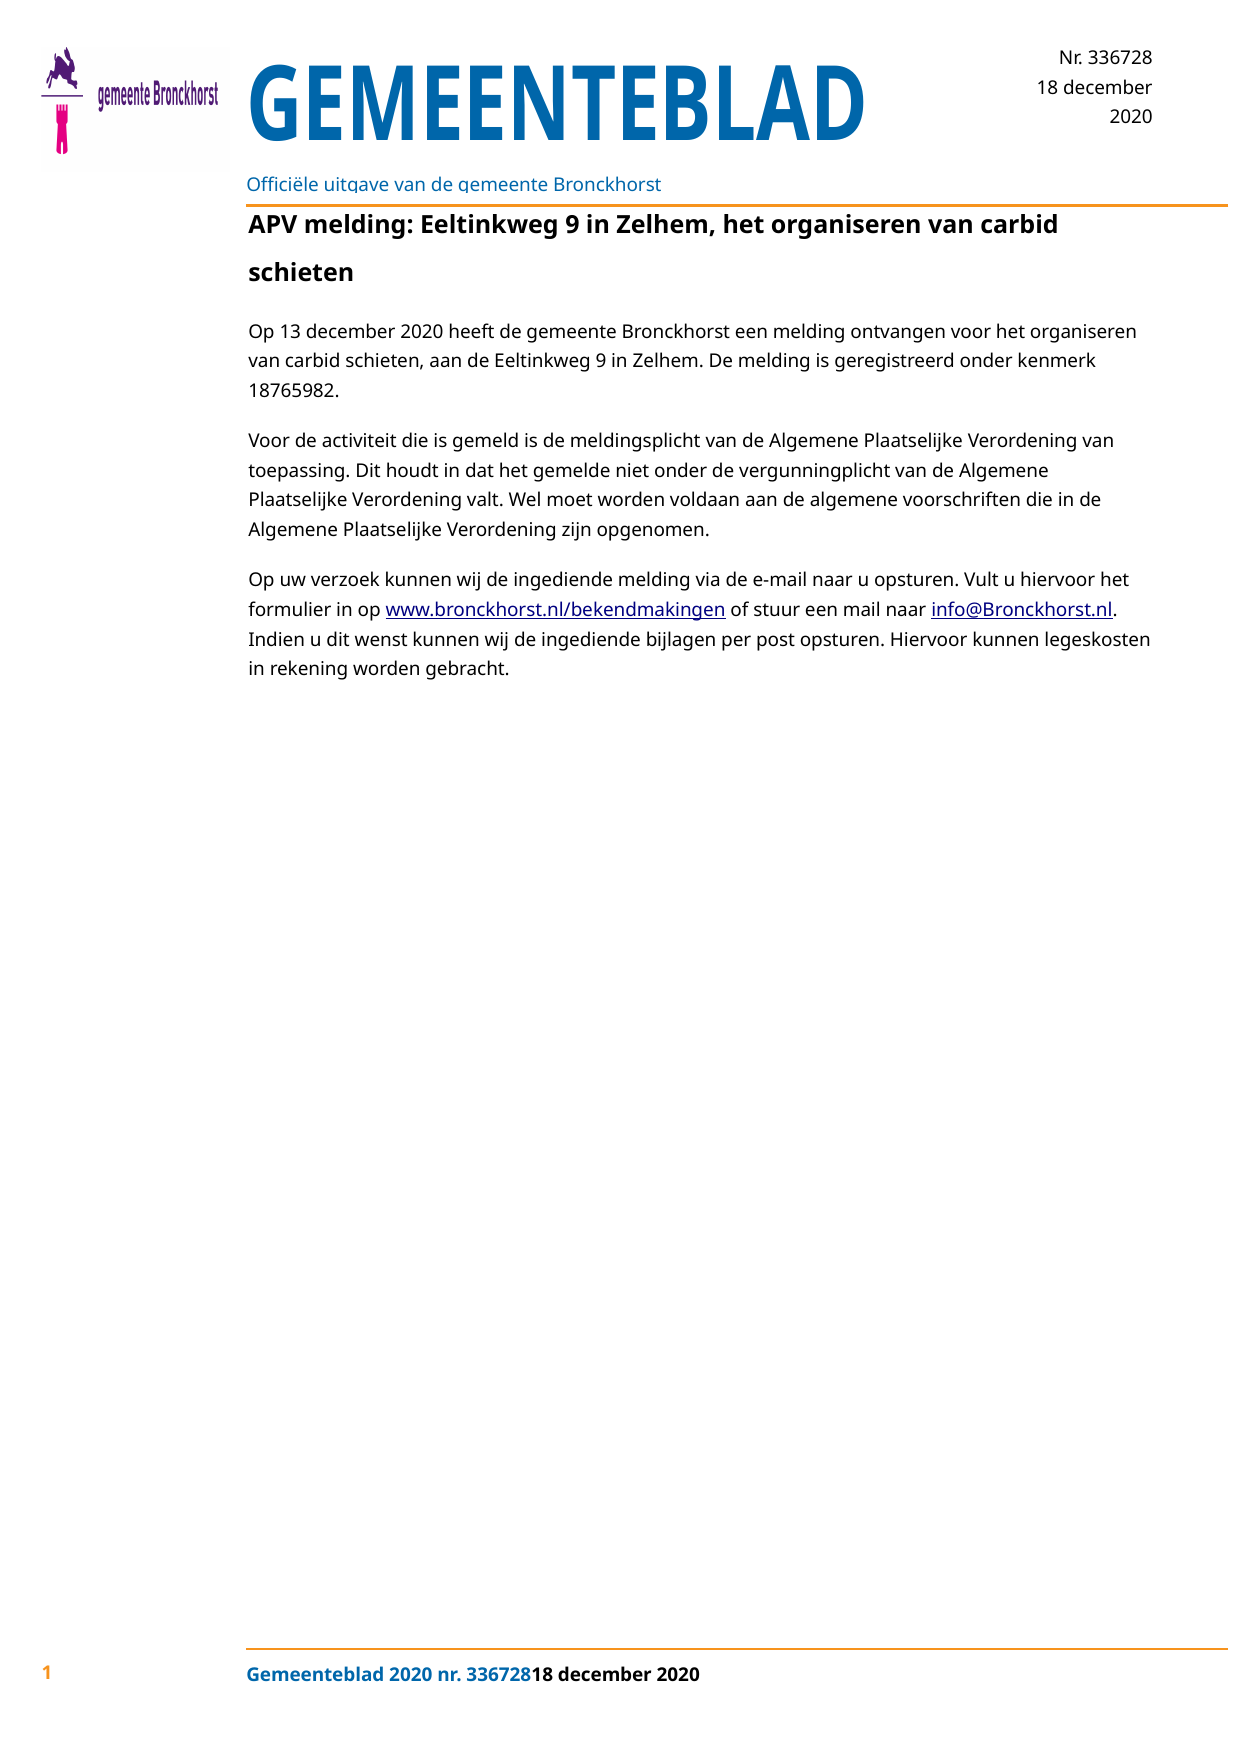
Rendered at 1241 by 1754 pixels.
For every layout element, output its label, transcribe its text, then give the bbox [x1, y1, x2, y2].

text Op uw verzoek kunnen wij de ingediende melding via de e-mail naar u opsturen. Vult u hiervoor het formulier in op www.bronckhorst.nl/bekendmakingen of stuur een mail naar info@Bronckhorst.nl. Indien u dit wenst kunnen wij de ingediende bijlagen per post opsturen. Hiervoor kunnen legeskosten in rekening worden gebracht. [248, 567, 1152, 681]
text APV melding: Eeltinkweg 9 in Zelhem, het organiseren van carbid schieten [248, 207, 1152, 288]
text Op 13 december 2020 heeft de gemeente Bronckhorst een melding ontvangen voor het organiseren van carbid schieten, aan de Eeltinkweg 9 in Zelhem. De melding is geregistreerd onder kenmerk 18765982. [248, 318, 1152, 403]
picture [41, 47, 231, 172]
text Voor de activiteit die is gemeld is de meldingsplicht van de Algemene Plaatselijke Verordening van toepassing. Dit houdt in dat het gemelde niet onder de vergunningplicht van de Algemene Plaatselijke Verordening valt. Wel moet worden voldaan aan de algemene voorschriften die in de Algemene Plaatselijke Verordening zijn opgenomen. [248, 427, 1152, 542]
